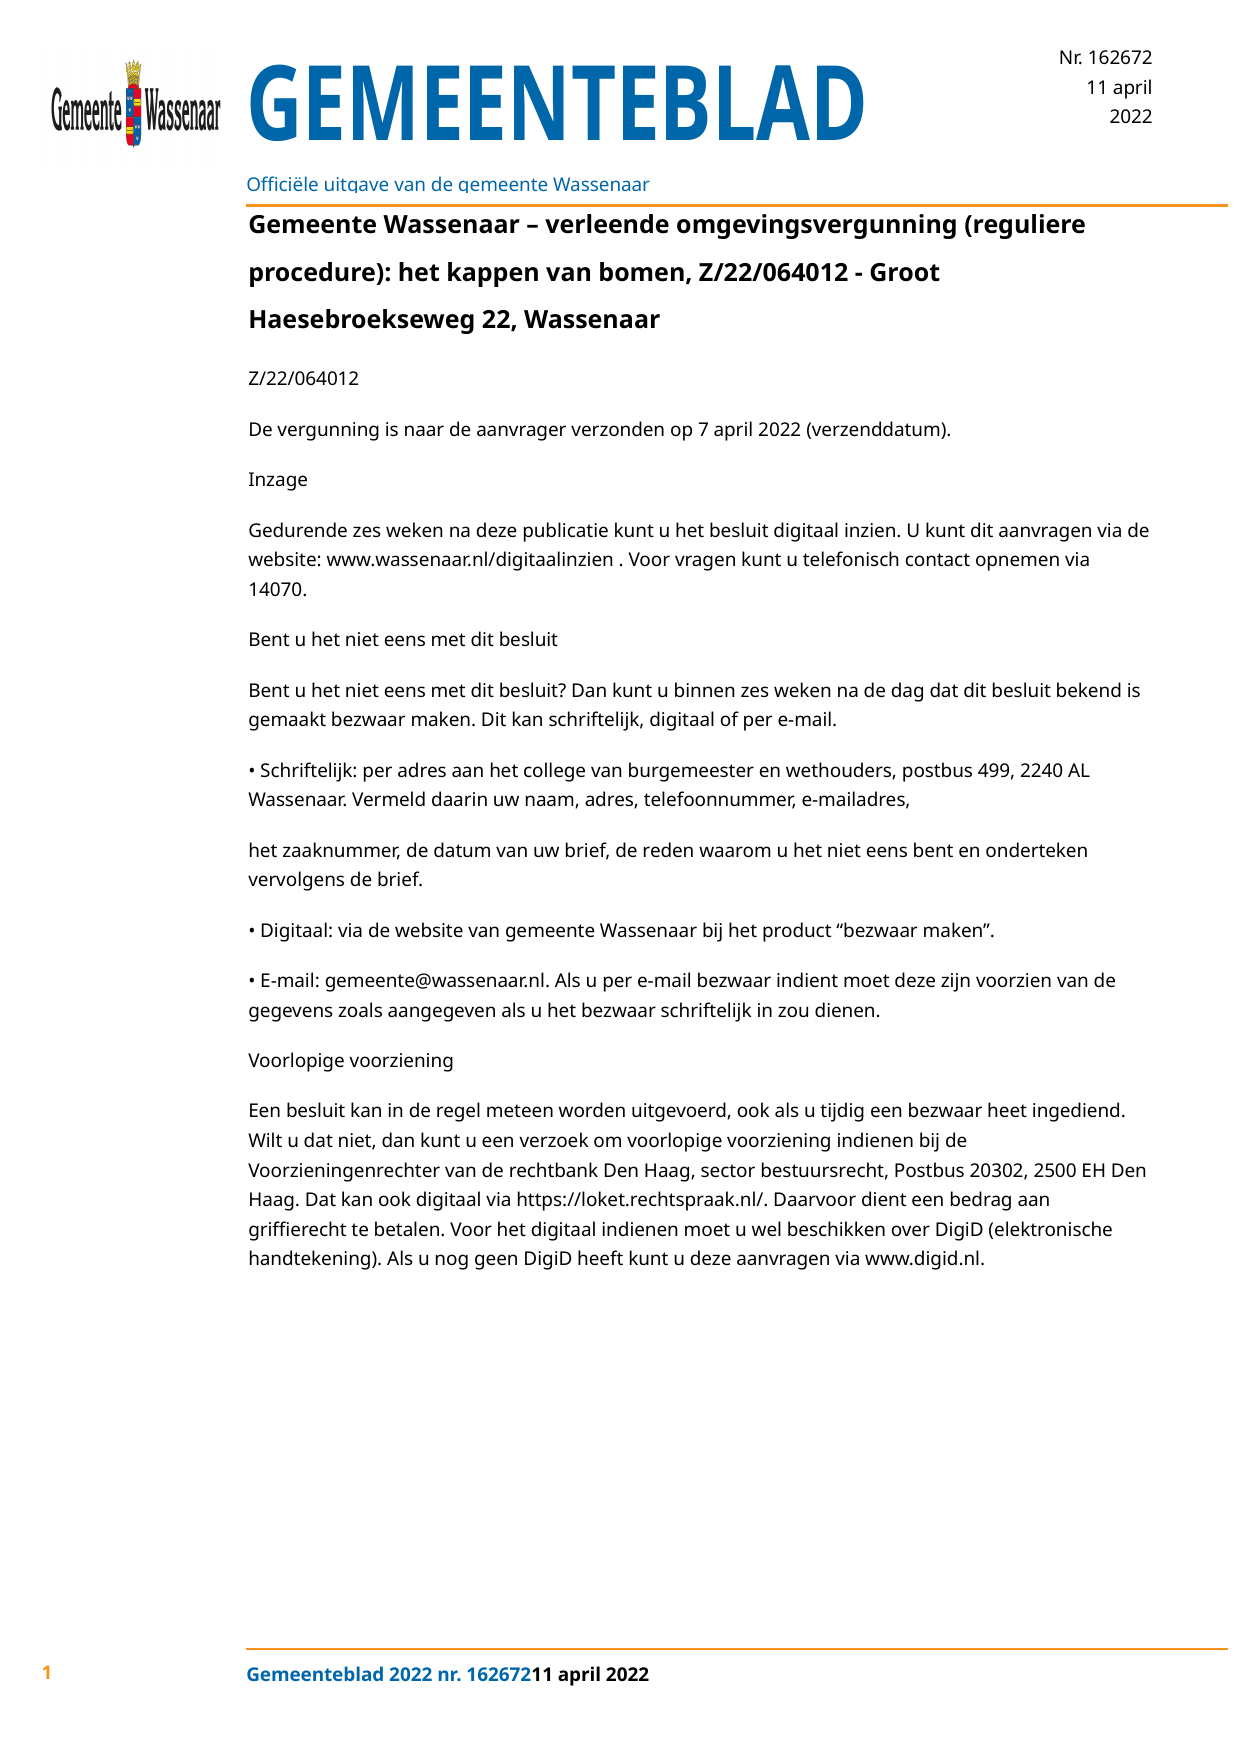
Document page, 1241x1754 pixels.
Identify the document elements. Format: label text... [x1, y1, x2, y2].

text • Digitaal: via de website van gemeente Wassenaar bij het product “bezwaar maken”. [248, 917, 1152, 942]
text De vergunning is naar de aanvrager verzonden op 7 april 2022 (verzenddatum). [248, 416, 1152, 442]
text • E-mail: gemeente@wassenaar.nl. Als u per e-mail bezwaar indient moet deze zijn voorzien van de gegevens zoals aangegeven als u het bezwaar schriftelijk in zou dienen. [248, 967, 1152, 1022]
text Voorlopige voorziening [248, 1047, 1152, 1073]
text Bent u het niet eens met dit besluit? Dan kunt u binnen zes weken na de dag dat dit besluit bekend is gemaakt bezwaar maken. Dit kan schriftelijk, digitaal of per e-mail. [248, 677, 1152, 732]
text het zaaknummer, de datum van uw brief, de reden waarom u het niet eens bent en onderteken vervolgens de brief. [248, 837, 1152, 892]
text • Schriftelijk: per adres aan het college van burgemeester en wethouders, postbus 499, 2240 AL Wassenaar. Vermeld daarin uw naam, adres, telefoonnummer, e-mailadres, [248, 757, 1152, 812]
text Gedurende zes weken na deze publicatie kunt u het besluit digitaal inzien. U kunt dit aanvragen via de website: www.wassenaar.nl/digitaalinzien . Voor vragen kunt u telefonisch contact opnemen via 14070. [248, 517, 1152, 602]
picture [41, 47, 231, 172]
text Gemeente Wassenaar – verleende omgevingsvergunning (reguliere procedure): het kappen van bomen, Z/22/064012 - Groot Haesebroekseweg 22, Wassenaar [248, 207, 1152, 336]
text Bent u het niet eens met dit besluit [248, 626, 1152, 652]
text Z/22/064012 [248, 366, 1152, 391]
text Een besluit kan in de regel meteen worden uitgevoerd, ook als u tijdig een bezwaar heet ingediend. Wilt u dat niet, dan kunt u een verzoek om voorlopige voorziening indienen bij de Voorzieningenrechter van de rechtbank Den Haag, sector bestuursrecht, Postbus 20302, 2500 EH Den Haag. Dat kan ook digitaal via https://loket.rechtspraak.nl/. Daarvoor dient een bedrag aan griffierecht te betalen. Voor het digitaal indienen moet u wel beschikken over DigiD (elektronische handtekening). Als u nog geen DigiD heeft kunt u deze aanvragen via www.digid.nl. [248, 1098, 1152, 1271]
text Inzage [248, 466, 1152, 492]
